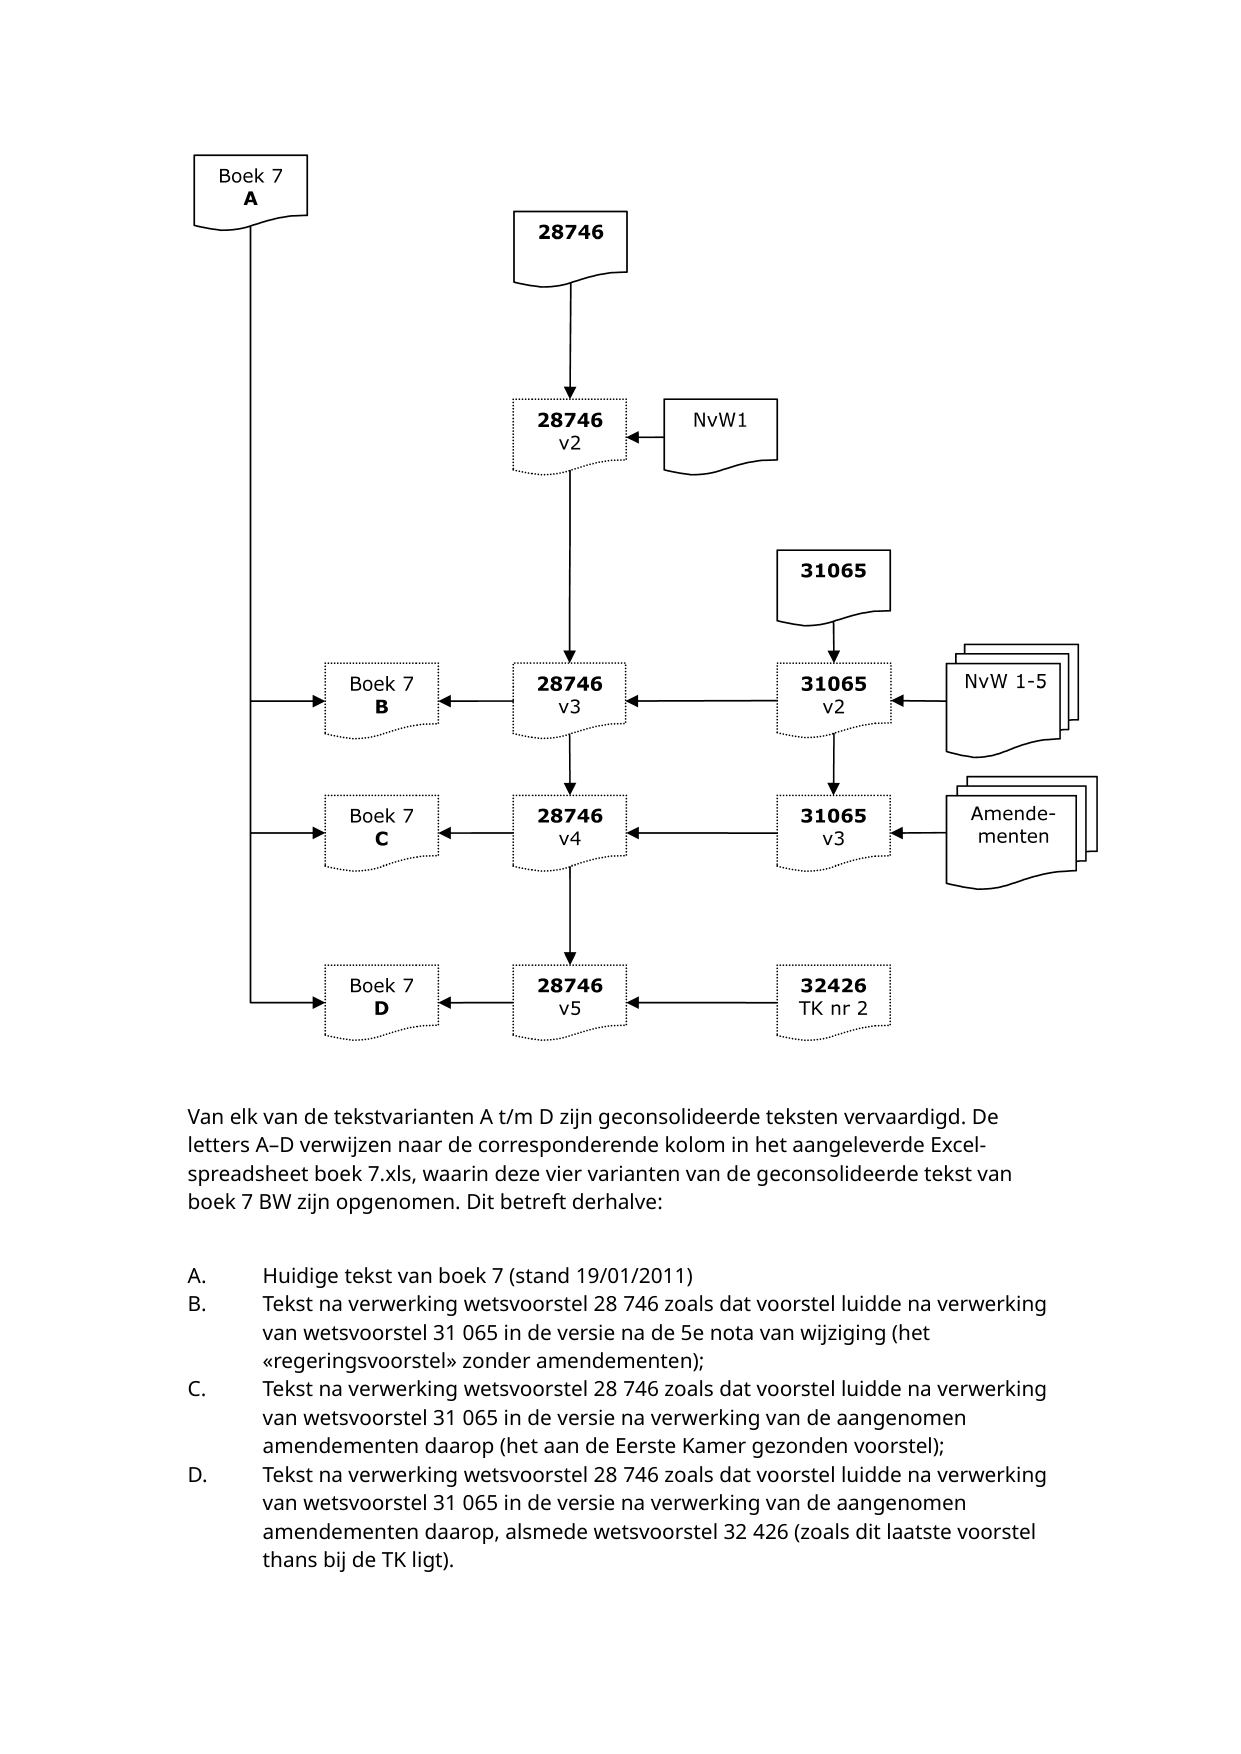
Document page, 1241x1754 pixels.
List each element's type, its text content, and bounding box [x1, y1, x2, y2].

list Tekst na verwerking wetsvoorstel 28 746 zoals dat voorstel luidde na verwerking van wetsvoorstel 31 065 in de versie na verwerking van de aangenomen amendementen daarop (het aan de Eerste Kamer gezonden voorstel); [187, 1374, 1053, 1460]
list Tekst na verwerking wetsvoorstel 28 746 zoals dat voorstel luidde na verwerking van wetsvoorstel 31 065 in de versie na verwerking van de aangenomen amendementen daarop, alsmede wetsvoorstel 32 426 (zoals dit laatste voorstel thans bij de TK ligt). [187, 1460, 1053, 1574]
picture [187, 150, 1105, 1044]
list Tekst na verwerking wetsvoorstel 28 746 zoals dat voorstel luidde na verwerking van wetsvoorstel 31 065 in de versie na de 5e nota van wijziging (het «regeringsvoorstel» zonder amendementen); [187, 1289, 1053, 1374]
list Huidige tekst van boek 7 (stand 19/01/2011) [187, 1261, 1053, 1289]
text Van elk van de tekstvarianten A t/m D zijn geconsolideerde teksten vervaardigd. De letters A–D verwijzen naar de corresponderende kolom in het aangeleverde Excel-spreadsheet boek 7.xls, waarin deze vier varianten van de geconsolideerde tekst van boek 7 BW zijn opgenomen. Dit betreft derhalve: [187, 1102, 1053, 1216]
